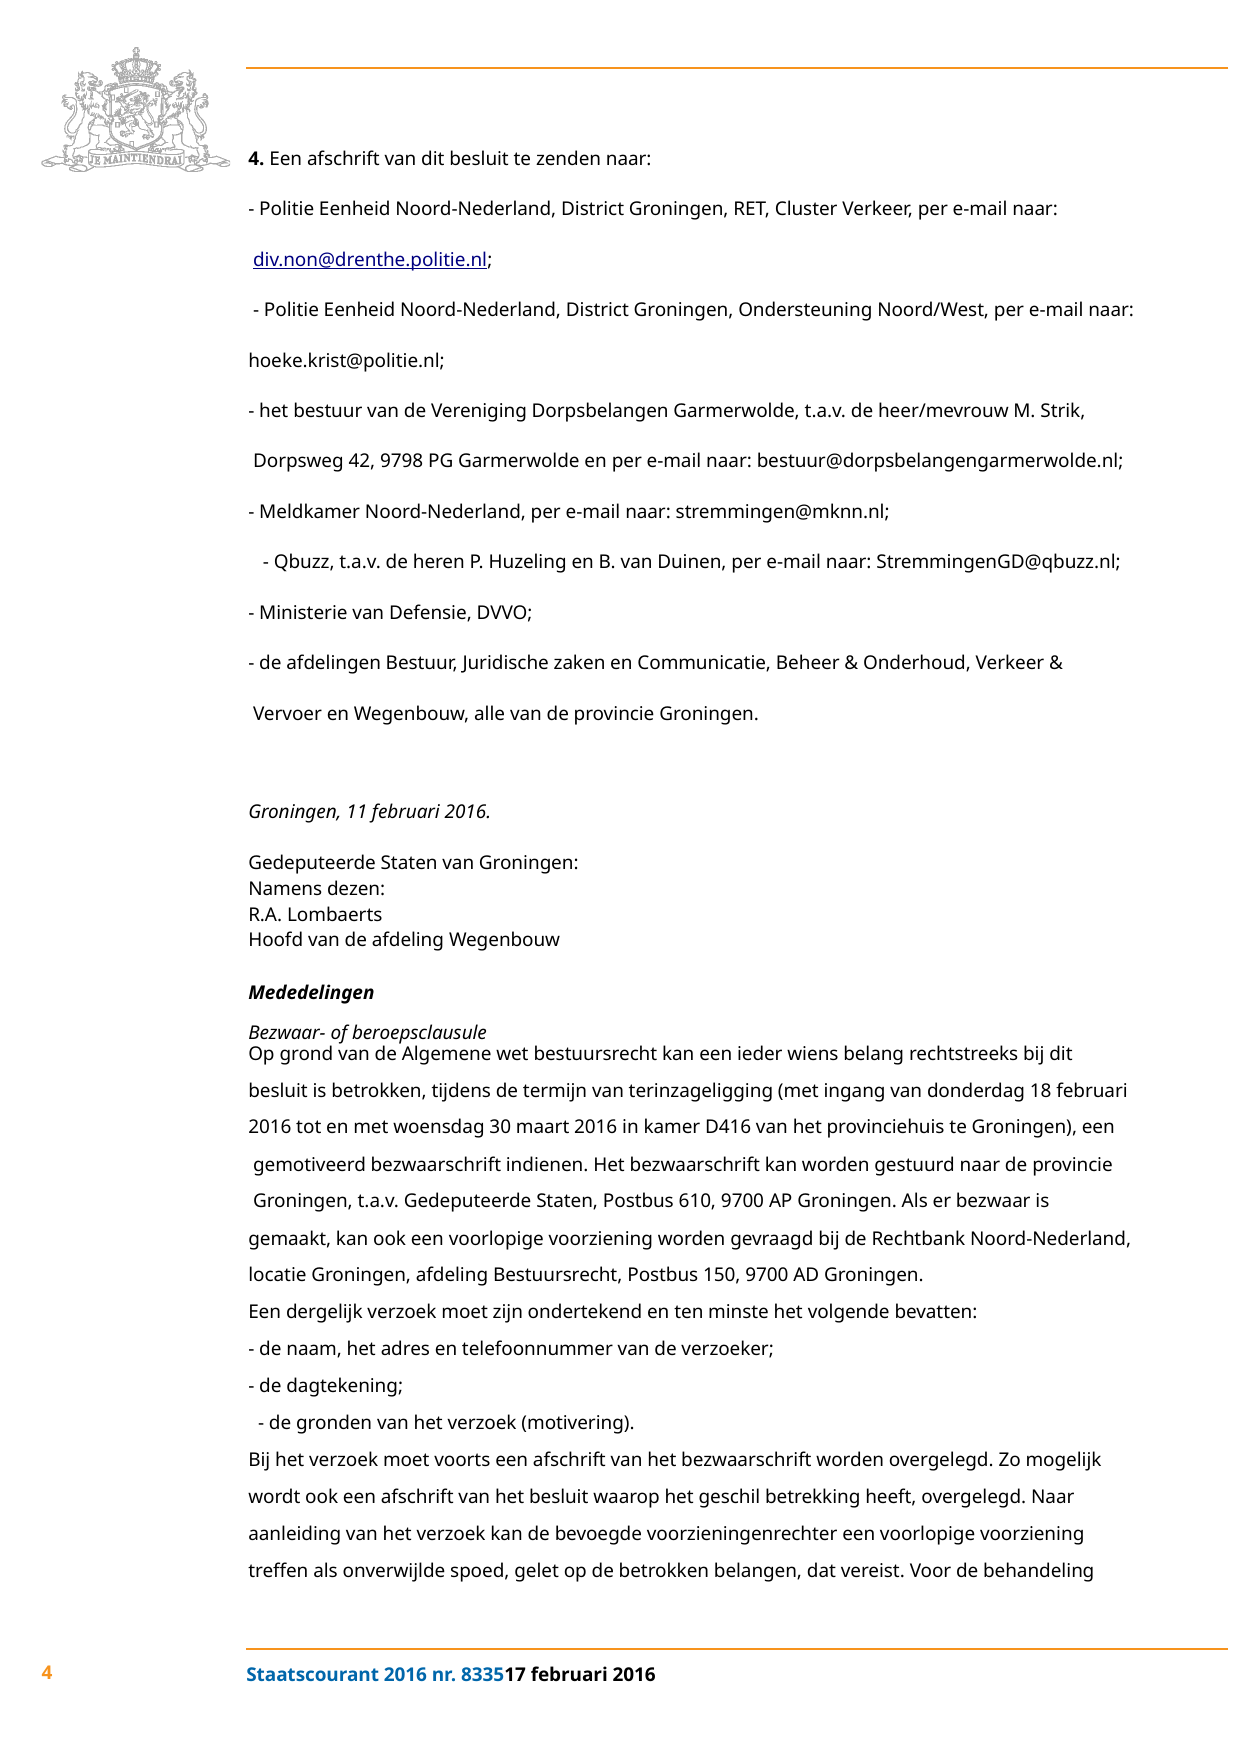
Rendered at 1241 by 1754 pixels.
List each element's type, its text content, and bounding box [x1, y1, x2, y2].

text - de afdelingen Bestuur, Juridische zaken en Communicatie, Beheer & Onderhoud, Verkeer & [248, 649, 1152, 675]
text aanleiding van het verzoek kan de bevoegde voorzieningenrechter een voorlopige voorziening [248, 1525, 1152, 1544]
text treffen als onverwijlde spoed, gelet op de betrokken belangen, dat vereist. Voor de behandeling [248, 1562, 1152, 1582]
text Mededelingen [248, 979, 1152, 1005]
text Gedeputeerde Staten van Groningen: [248, 849, 1152, 875]
text gemotiveerd bezwaarschrift indienen. Het bezwaarschrift kan worden gestuurd naar de provincie [248, 1156, 1152, 1175]
text hoeke.krist@politie.nl; [248, 347, 1152, 373]
text - Politie Eenheid Noord-Nederland, District Groningen, Ondersteuning Noord/West, per e-mail naar: [248, 296, 1152, 322]
text Bezwaar- of beroepsclausule [248, 1019, 1152, 1044]
text 4. Een afschrift van dit besluit te zenden naar: [248, 145, 1152, 171]
text locatie Groningen, afdeling Bestuursrecht, Postbus 150, 9700 AD Groningen. [248, 1266, 1152, 1286]
picture [41, 47, 231, 172]
text - Ministerie van Defensie, DVVO; [248, 599, 1152, 625]
text Hoofd van de afdeling Wegenbouw [248, 927, 1152, 952]
text 2016 tot en met woensdag 30 maart 2016 in kamer D416 van het provinciehuis te Groningen), een [248, 1118, 1152, 1138]
text - de dagtekening; [248, 1377, 1152, 1397]
text - Politie Eenheid Noord-Nederland, District Groningen, RET, Cluster Verkeer, per e-mail naar: [248, 196, 1152, 221]
text Namens dezen: [248, 875, 1152, 901]
text - het bestuur van de Vereniging Dorpsbelangen Garmerwolde, t.a.v. de heer/mevrouw M. Strik, [248, 397, 1152, 423]
text Vervoer en Wegenbouw, alle van de provincie Groningen. [248, 700, 1152, 726]
text - de naam, het adres en telefoonnummer van de verzoeker; [248, 1340, 1152, 1360]
text Groningen, 11 februari 2016. [248, 798, 1152, 824]
text - Meldkamer Noord-Nederland, per e-mail naar: stremmingen@mknn.nl; [248, 498, 1152, 524]
text Bij het verzoek moet voorts een afschrift van het bezwaarschrift worden overgelegd. Zo mogelijk [248, 1451, 1152, 1471]
text gemaakt, kan ook een voorlopige voorziening worden gevraagd bij de Rechtbank Noord-Nederland, [248, 1229, 1152, 1249]
text - Qbuzz, t.a.v. de heren P. Huzeling en B. van Duinen, per e-mail naar: StremmingenGD@qbuzz.nl; [248, 548, 1152, 574]
text wordt ook een afschrift van het besluit waarop het geschil betrekking heeft, overgelegd. Naar [248, 1488, 1152, 1508]
text Een dergelijk verzoek moet zijn ondertekend en ten minste het volgende bevatten: [248, 1303, 1152, 1323]
text - de gronden van het verzoek (motivering). [248, 1414, 1152, 1434]
text besluit is betrokken, tijdens de termijn van terinzageligging (met ingang van donderdag 18 februari [248, 1082, 1152, 1101]
text R.A. Lombaerts [248, 901, 1152, 927]
text Groningen, t.a.v. Gedeputeerde Staten, Postbus 610, 9700 AP Groningen. Als er bezwaar is [248, 1192, 1152, 1212]
text Op grond van de Algemene wet bestuursrecht kan een ieder wiens belang rechtstreeks bij dit [248, 1044, 1152, 1064]
text div.non@drenthe.politie.nl; [248, 246, 1152, 272]
text Dorpsweg 42, 9798 PG Garmerwolde en per e-mail naar: bestuur@dorpsbelangengarmerwolde.nl; [248, 448, 1152, 473]
